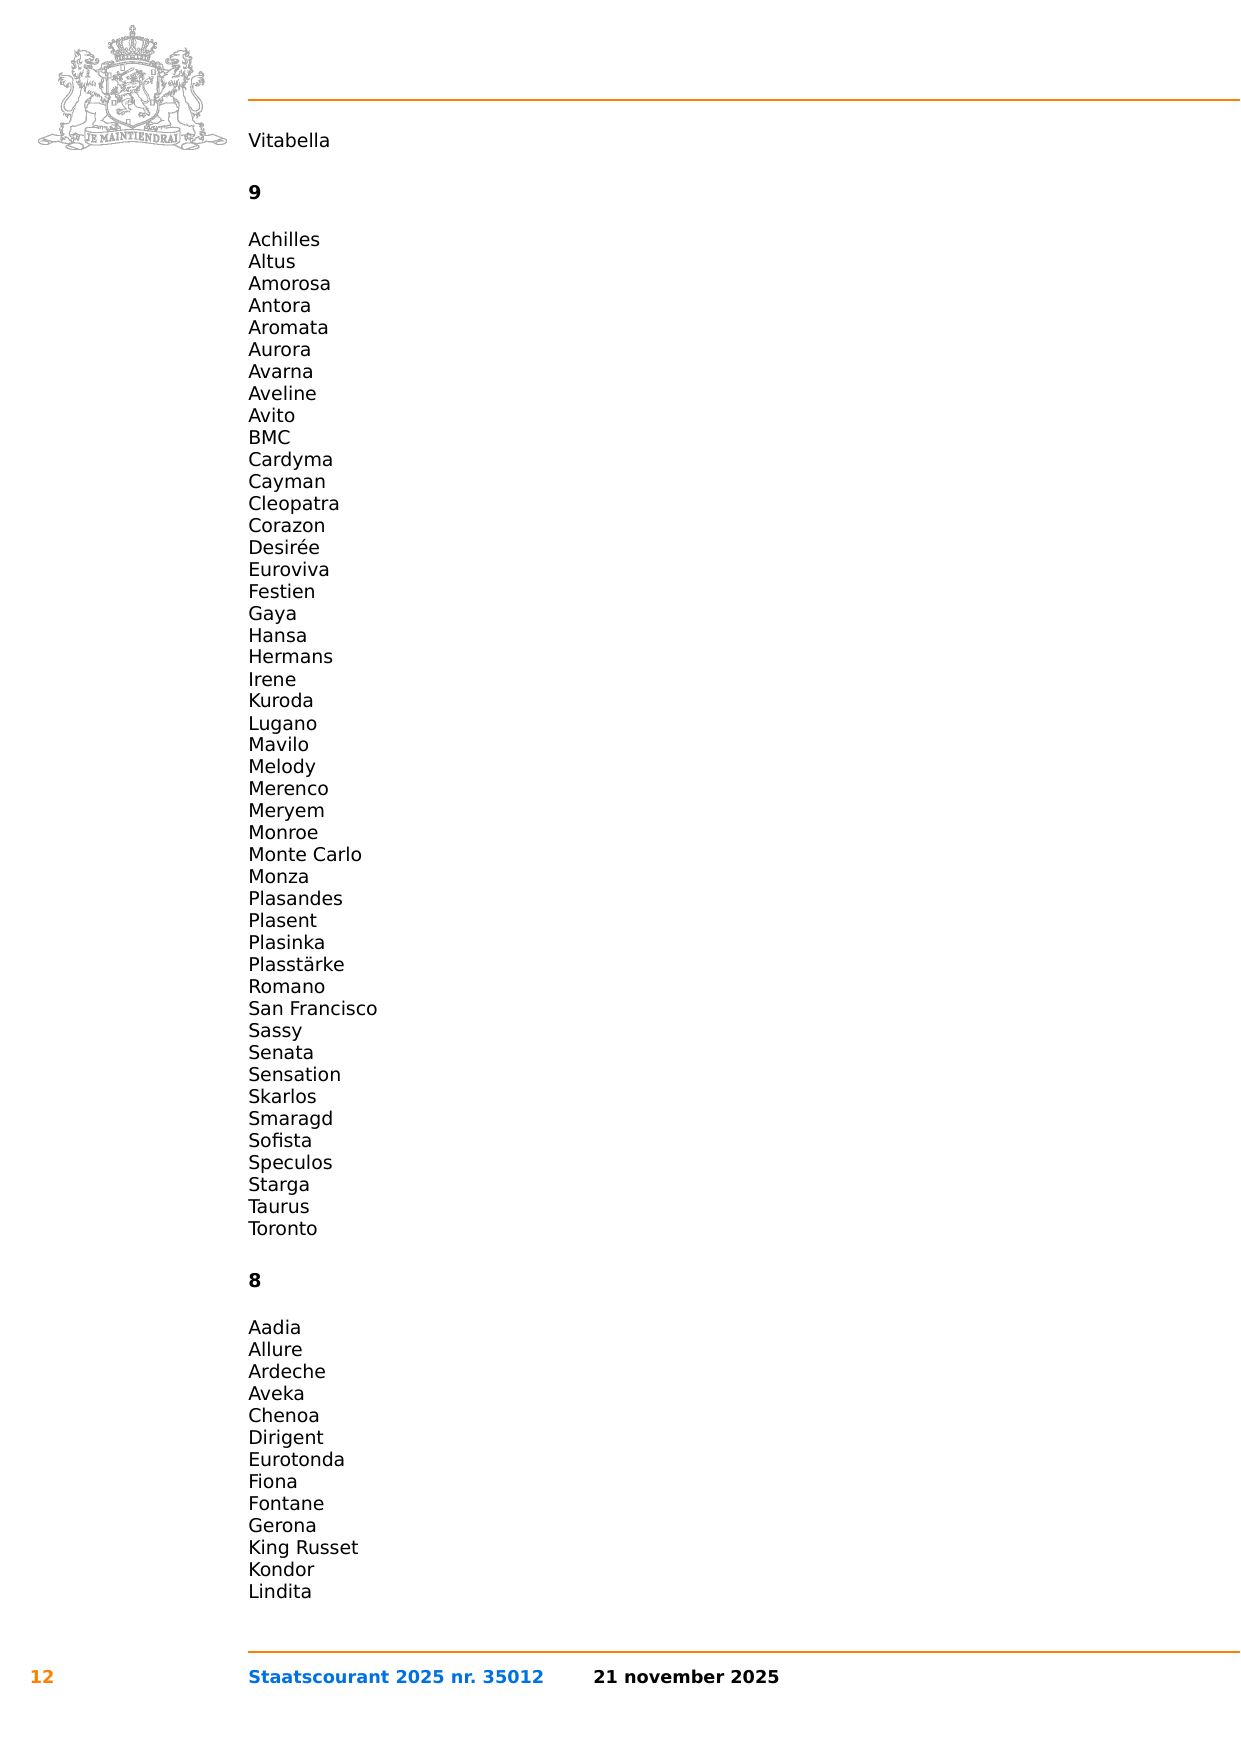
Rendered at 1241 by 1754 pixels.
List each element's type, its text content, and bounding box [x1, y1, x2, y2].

text Irene [248, 668, 1163, 690]
text Skarlos [248, 1086, 1163, 1108]
text Taurus [248, 1196, 1163, 1218]
text Plasandes [248, 888, 1163, 910]
text Amorosa [248, 273, 1163, 295]
text Plasstärke [248, 954, 1163, 976]
text Starga [248, 1174, 1163, 1196]
text Merenco [248, 778, 1163, 800]
text Mavilo [248, 734, 1163, 756]
text Sassy [248, 1020, 1163, 1042]
text Toronto [248, 1218, 1163, 1240]
text Avito [248, 405, 1163, 427]
text Sensation [248, 1064, 1163, 1086]
text Monte Carlo [248, 844, 1163, 866]
subtitle 9 [248, 182, 1163, 204]
text Smaragd [248, 1108, 1163, 1130]
text Altus [248, 251, 1163, 273]
text Aveline [248, 383, 1163, 405]
text Chenoa [248, 1405, 1163, 1427]
text Antora [248, 295, 1163, 317]
text Lindita [248, 1581, 1163, 1603]
text Monza [248, 866, 1163, 888]
text San Francisco [248, 998, 1163, 1020]
text Aadia [248, 1317, 1163, 1339]
text King Russet [248, 1537, 1163, 1559]
text Desirée [248, 537, 1163, 558]
text Plasent [248, 910, 1163, 932]
subtitle 8 [248, 1270, 1163, 1292]
text Hansa [248, 624, 1163, 646]
text Meryem [248, 800, 1163, 822]
text Senata [248, 1042, 1163, 1064]
text Melody [248, 756, 1163, 778]
text Sofista [248, 1130, 1163, 1152]
text Kuroda [248, 690, 1163, 712]
text Cleopatra [248, 493, 1163, 514]
text Romano [248, 976, 1163, 998]
text Lugano [248, 712, 1163, 734]
text Euroviva [248, 558, 1163, 581]
text Cardyma [248, 449, 1163, 471]
text Corazon [248, 514, 1163, 537]
picture [38, 25, 227, 150]
text Festien [248, 581, 1163, 602]
text Fontane [248, 1493, 1163, 1515]
text Aveka [248, 1383, 1163, 1405]
text Hermans [248, 646, 1163, 668]
text Plasinka [248, 932, 1163, 954]
text Achilles [248, 229, 1163, 251]
text Vitabella [248, 130, 1163, 152]
text Monroe [248, 822, 1163, 844]
text BMC [248, 427, 1163, 449]
text Kondor [248, 1559, 1163, 1581]
text Aurora [248, 339, 1163, 361]
text Ardeche [248, 1361, 1163, 1383]
text Gaya [248, 602, 1163, 624]
text Aromata [248, 317, 1163, 339]
text Allure [248, 1339, 1163, 1361]
text Fiona [248, 1471, 1163, 1493]
text Cayman [248, 471, 1163, 493]
text Gerona [248, 1515, 1163, 1537]
text Speculos [248, 1152, 1163, 1174]
text Avarna [248, 361, 1163, 383]
text Eurotonda [248, 1449, 1163, 1471]
text Dirigent [248, 1427, 1163, 1449]
